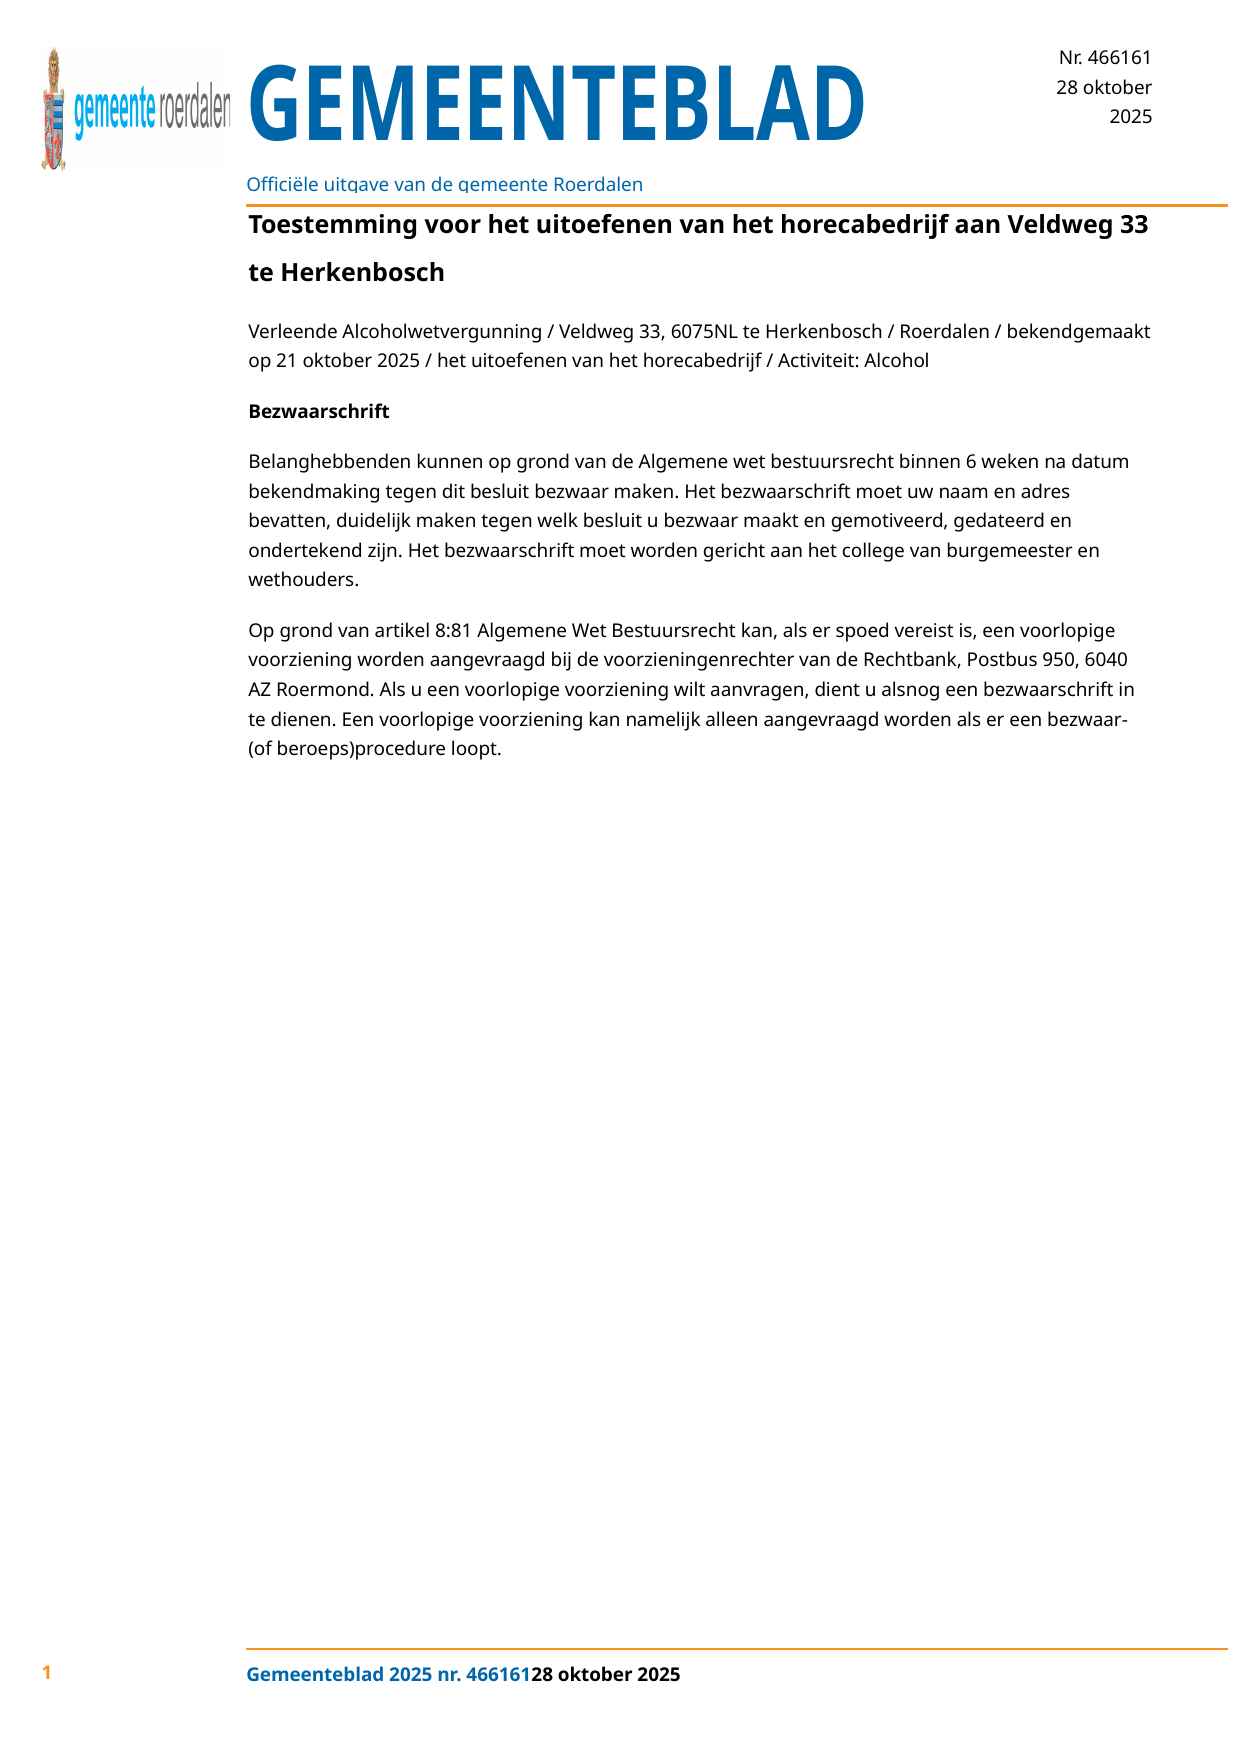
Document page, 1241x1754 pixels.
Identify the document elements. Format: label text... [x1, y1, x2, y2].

text Bezwaarschrift [248, 398, 1152, 424]
text Toestemming voor het uitoefenen van het horecabedrijf aan Veldweg 33 te Herkenbosch [248, 207, 1152, 288]
text Verleende Alcoholwetvergunning / Veldweg 33, 6075NL te Herkenbosch / Roerdalen / bekendgemaakt op 21 oktober 2025 / het uitoefenen van het horecabedrijf / Activiteit: Alcohol [248, 318, 1152, 373]
picture [41, 47, 231, 172]
text Op grond van artikel 8:81 Algemene Wet Bestuursrecht kan, als er spoed vereist is, een voorlopige voorziening worden aangevraagd bij de voorzieningenrechter van de Rechtbank, Postbus 950, 6040 AZ Roermond. Als u een voorlopige voorziening wilt aanvragen, dient u alsnog een bezwaarschrift in te dienen. Een voorlopige voorziening kan namelijk alleen aangevraagd worden als er een bezwaar- (of beroeps)procedure loopt. [248, 617, 1152, 761]
text Belanghebbenden kunnen op grond van de Algemene wet bestuursrecht binnen 6 weken na datum bekendmaking tegen dit besluit bezwaar maken. Het bezwaarschrift moet uw naam en adres bevatten, duidelijk maken tegen welk besluit u bezwaar maakt en gemotiveerd, gedateerd en ondertekend zijn. Het bezwaarschrift moet worden gericht aan het college van burgemeester en wethouders. [248, 448, 1152, 592]
